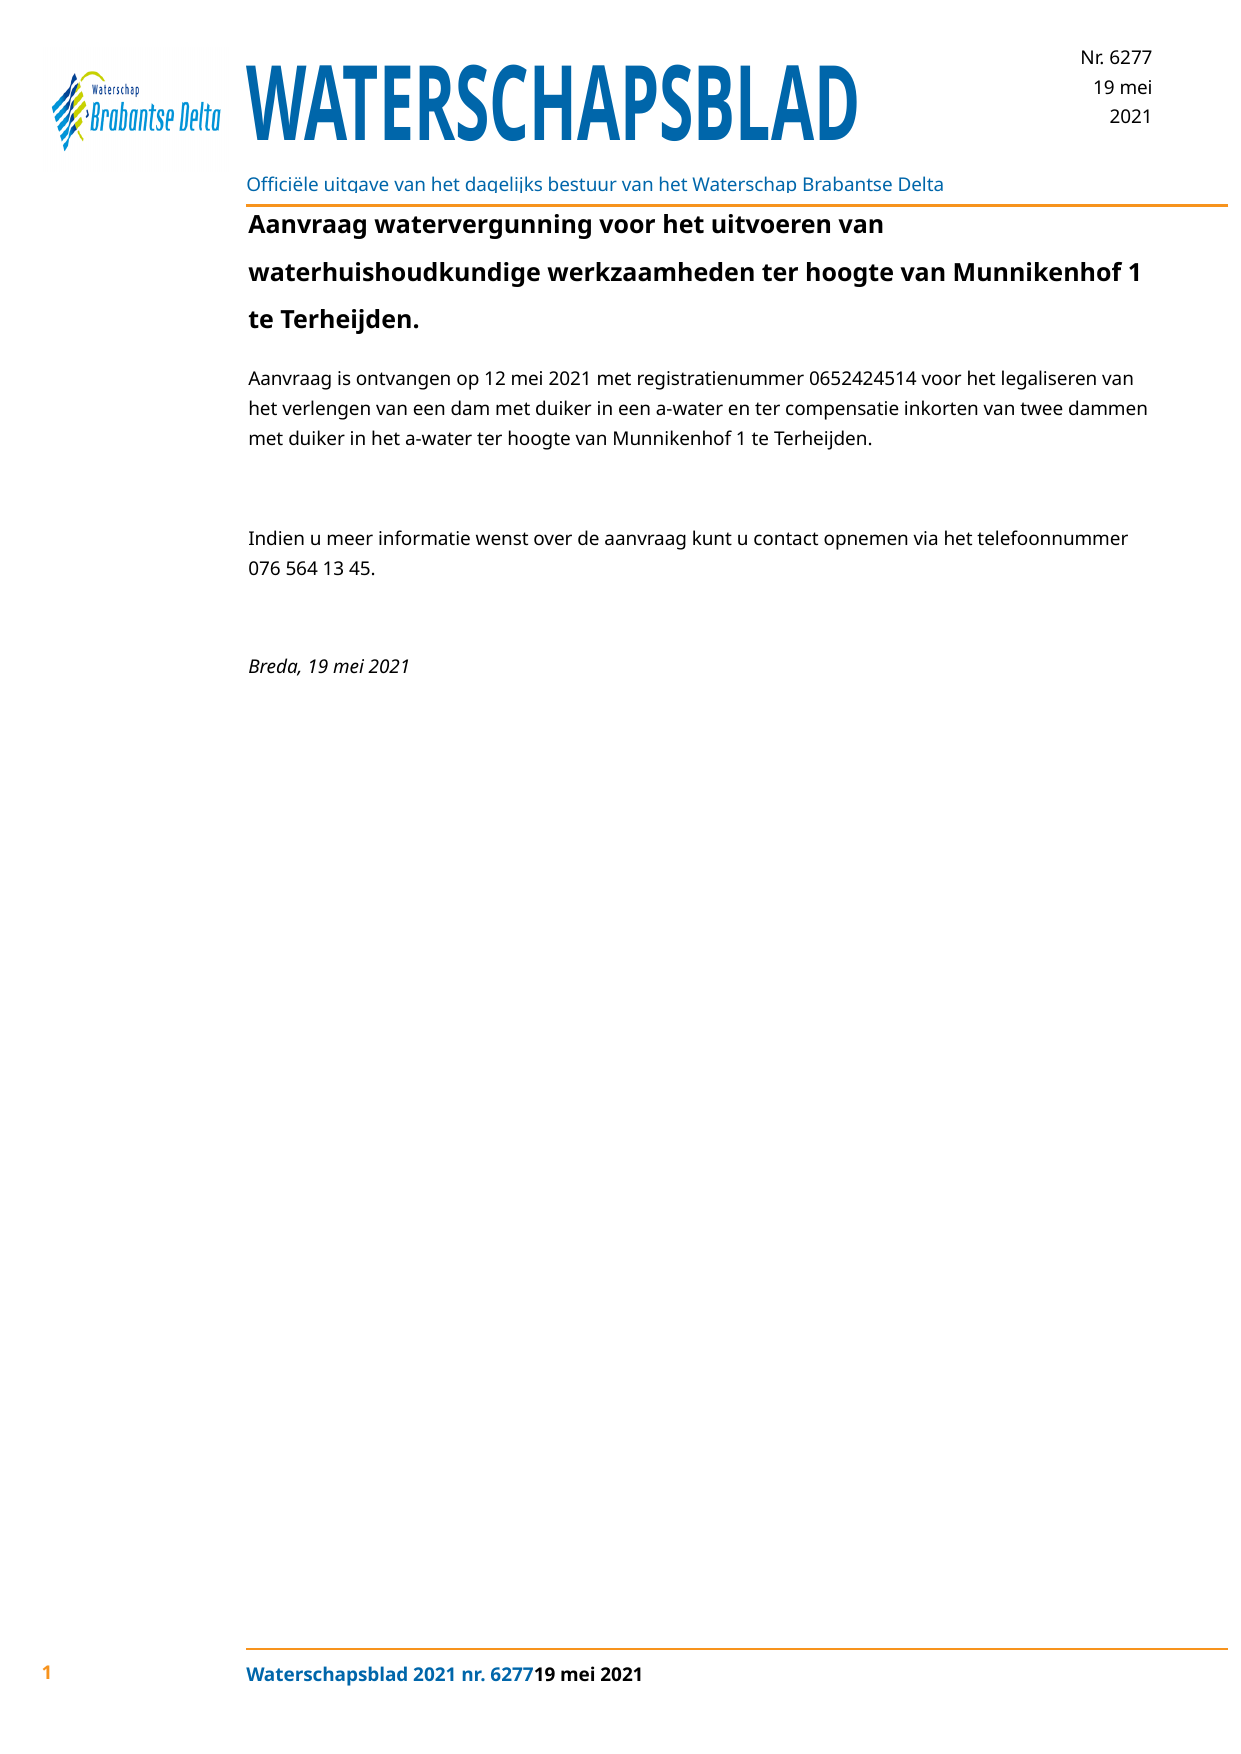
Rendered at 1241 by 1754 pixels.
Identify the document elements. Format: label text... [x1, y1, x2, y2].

text Aanvraag is ontvangen op 12 mei 2021 met registratienummer 0652424514 voor het legaliseren van het verlengen van een dam met duiker in een a-water en ter compensatie inkorten van twee dammen met duiker in het a-water ter hoogte van Munnikenhof 1 te Terheijden. [248, 366, 1152, 450]
text Indien u meer informatie wenst over de aanvraag kunt u contact opnemen via het telefoonnummer 076 564 13 45. [248, 526, 1152, 581]
text Breda, 19 mei 2021 [248, 653, 1152, 679]
text Aanvraag watervergunning voor het uitvoeren van waterhuishoudkundige werkzaamheden ter hoogte van Munnikenhof 1 te Terheijden. [248, 207, 1152, 336]
picture [41, 47, 231, 172]
